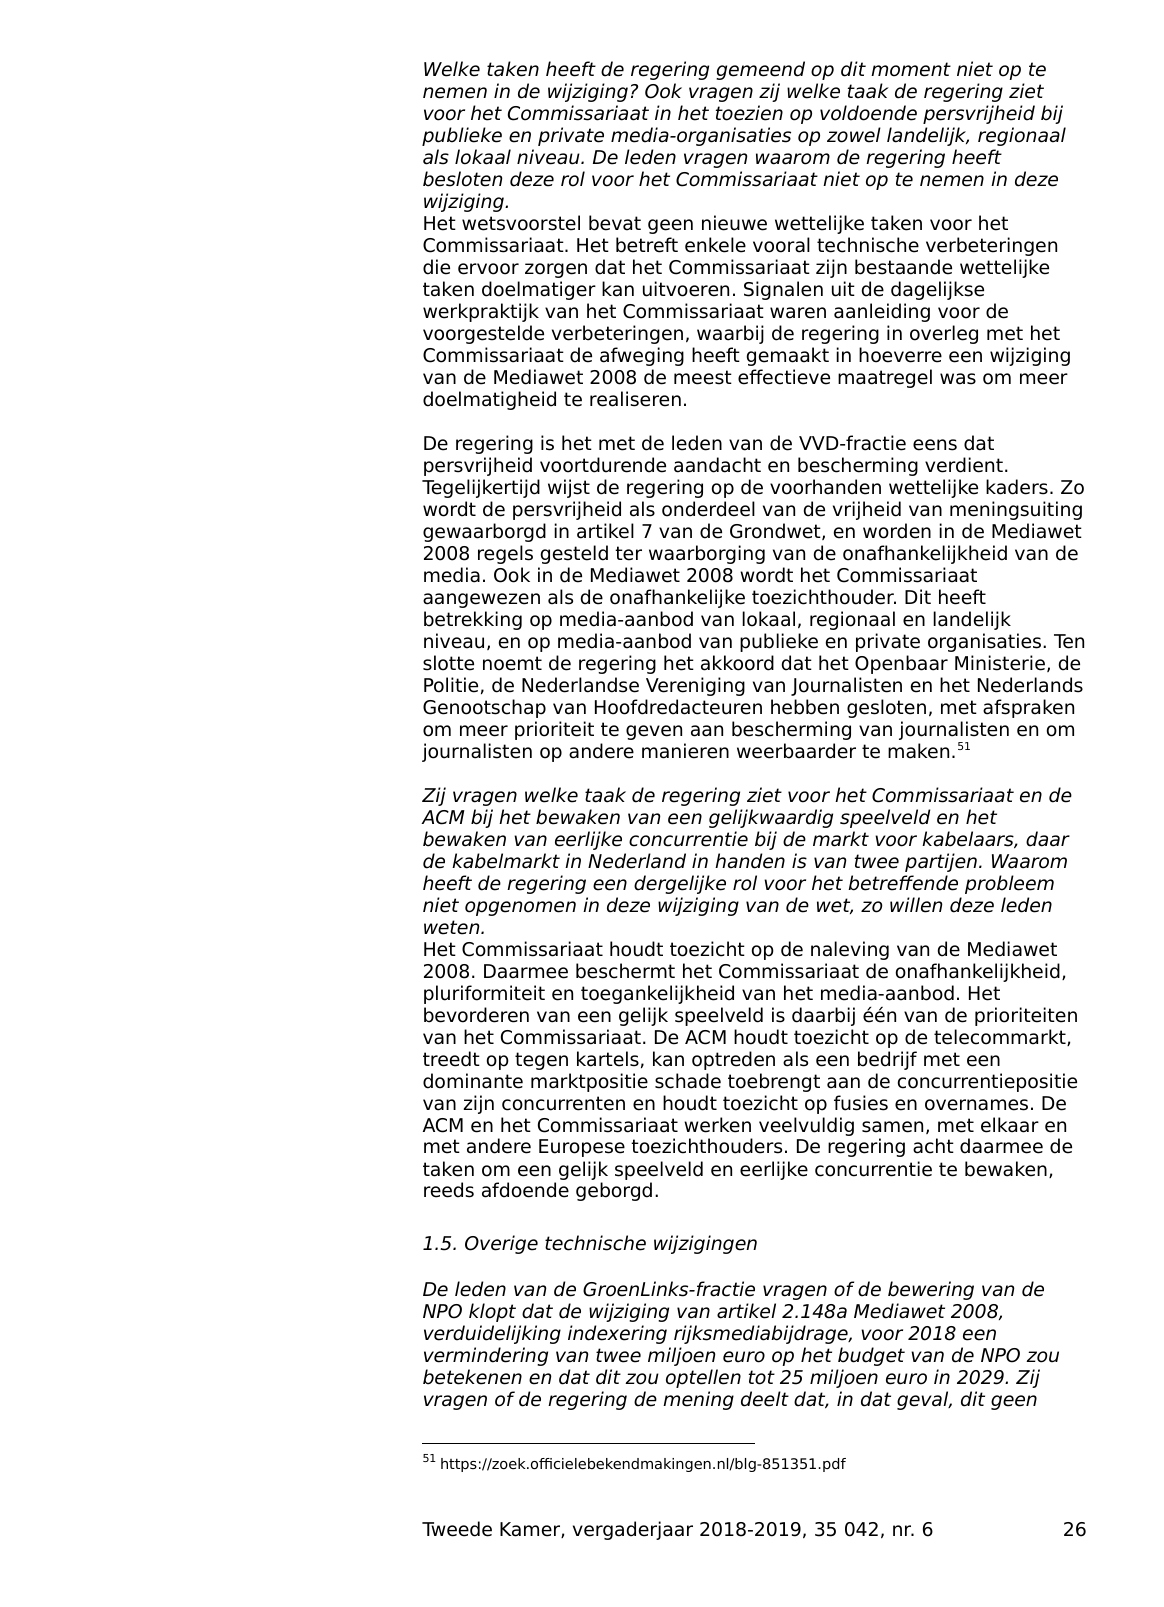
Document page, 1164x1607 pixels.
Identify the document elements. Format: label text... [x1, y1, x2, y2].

text Het Commissariaat houdt toezicht op de naleving van de Mediawet 2008. Daarmee beschermt het Commissariaat de onafhankelijkheid, pluriformiteit en toegankelijkheid van het media-aanbod. Het bevorderen van een gelijk speelveld is daarbij één van de prioriteiten van het Commissariaat. De ACM houdt toezicht op de telecommarkt, treedt op tegen kartels, kan optreden als een bedrijf met een dominante marktpositie schade toebrengt aan de concurrentiepositie van zijn concurrenten en houdt toezicht op fusies en overnames. De ACM en het Commissariaat werken veelvuldig samen, met elkaar en met andere Europese toezichthouders. De regering acht daarmee de taken om een gelijk speelveld en eerlijke concurrentie te bewaken, reeds afdoende geborgd. [422, 939, 1087, 1202]
text Het wetsvoorstel bevat geen nieuwe wettelijke taken voor het Commissariaat. Het betreft enkele vooral technische verbeteringen die ervoor zorgen dat het Commissariaat zijn bestaande wettelijke taken doelmatiger kan uitvoeren. Signalen uit de dagelijkse werkpraktijk van het Commissariaat waren aanleiding voor de voorgestelde verbeteringen, waarbij de regering in overleg met het Commissariaat de afweging heeft gemaakt in hoeverre een wijziging van de Mediawet 2008 de meest effectieve maatregel was om meer doelmatigheid te realiseren. [422, 213, 1087, 411]
text De regering is het met de leden van de VVD-fractie eens dat persvrijheid voortdurende aandacht en bescherming verdient. Tegelijkertijd wijst de regering op de voorhanden wettelijke kaders. Zo wordt de persvrijheid als onderdeel van de vrijheid van meningsuiting gewaarborgd in artikel 7 van de Grondwet, en worden in de Mediawet 2008 regels gesteld ter waarborging van de onafhankelijkheid van de media. Ook in de Mediawet 2008 wordt het Commissariaat aangewezen als de onafhankelijke toezichthouder. Dit heeft betrekking op media-aanbod van lokaal, regionaal en landelijk niveau, en op media-aanbod van publieke en private organisaties. Ten slotte noemt de regering het akkoord dat het Openbaar Ministerie, de Politie, de Nederlandse Vereniging van Journalisten en het Nederlands Genootschap van Hoofdredacteuren hebben gesloten, met afspraken om meer prioriteit te geven aan bescherming van journalisten en om journalisten op andere manieren weerbaarder te maken. [422, 433, 1087, 763]
subtitle 1.5. Overige technische wijzigingen [422, 1232, 1087, 1254]
text https://zoek.officielebekendmakingen.nl/blg-851351.pdf [422, 1452, 1087, 1474]
text De leden van de GroenLinks-fractie vragen of de bewering van de NPO klopt dat de wijziging van artikel 2.148a Mediawet 2008, verduidelijking indexering rijksmediabijdrage, voor 2018 een vermindering van twee miljoen euro op het budget van de NPO zou betekenen en dat dit zou optellen tot 25 miljoen euro in 2029. Zij vragen of de regering de mening deelt dat, in dat geval, dit geen [422, 1279, 1087, 1411]
text Zij vragen welke taak de regering ziet voor het Commissariaat en de ACM bij het bewaken van een gelijkwaardig speelveld en het bewaken van eerlijke concurrentie bij de markt voor kabelaars, daar de kabelmarkt in Nederland in handen is van twee partijen. Waarom heeft de regering een dergelijke rol voor het betreffende probleem niet opgenomen in deze wijziging van de wet, zo willen deze leden weten. [422, 785, 1087, 939]
text Welke taken heeft de regering gemeend op dit moment niet op te nemen in de wijziging? Ook vragen zij welke taak de regering ziet voor het Commissariaat in het toezien op voldoende persvrijheid bij publieke en private media-organisaties op zowel landelijk, regionaal als lokaal niveau. De leden vragen waarom de regering heeft besloten deze rol voor het Commissariaat niet op te nemen in deze wijziging. [422, 59, 1087, 213]
